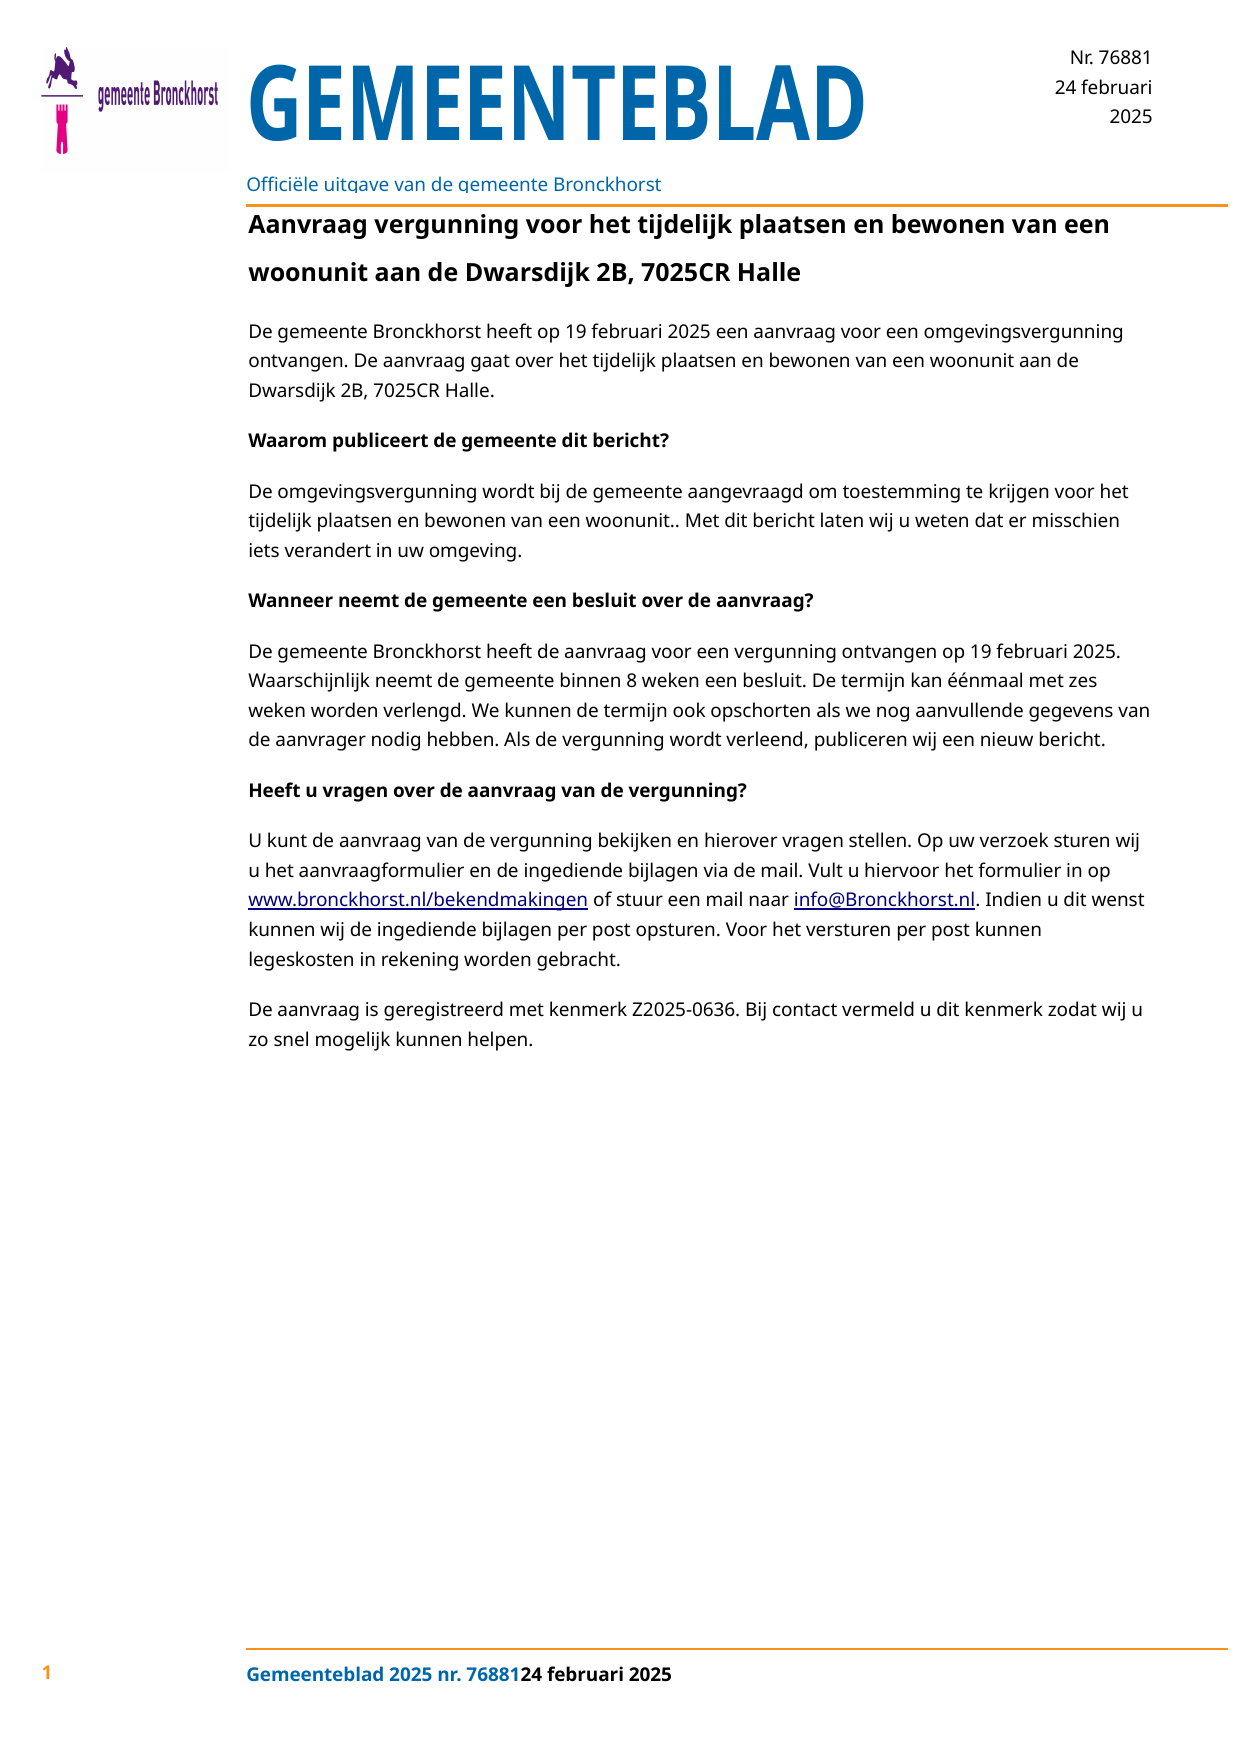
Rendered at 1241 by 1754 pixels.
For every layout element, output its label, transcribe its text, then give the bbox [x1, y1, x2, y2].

text Waarom publiceert de gemeente dit bericht? [248, 427, 1152, 453]
text U kunt de aanvraag van de vergunning bekijken en hierover vragen stellen. Op uw verzoek sturen wij u het aanvraagformulier en de ingediende bijlagen via de mail. Vult u hiervoor het formulier in op www.bronckhorst.nl/bekendmakingen of stuur een mail naar info@Bronckhorst.nl. Indien u dit wenst kunnen wij de ingediende bijlagen per post opsturen. Voor het versturen per post kunnen legeskosten in rekening worden gebracht. [248, 827, 1152, 972]
text De aanvraag is geregistreerd met kenmerk Z2025-0636. Bij contact vermeld u dit kenmerk zodat wij u zo snel mogelijk kunnen helpen. [248, 996, 1152, 1052]
text De gemeente Bronckhorst heeft op 19 februari 2025 een aanvraag voor een omgevingsvergunning ontvangen. De aanvraag gaat over het tijdelijk plaatsen en bewonen van een woonunit aan de Dwarsdijk 2B, 7025CR Halle. [248, 318, 1152, 403]
text De gemeente Bronckhorst heeft de aanvraag voor een vergunning ontvangen op 19 februari 2025. Waarschijnlijk neemt de gemeente binnen 8 weken een besluit. De termijn kan éénmaal met zes weken worden verlengd. We kunnen de termijn ook opschorten als we nog aanvullende gegevens van de aanvrager nodig hebben. Als de vergunning wordt verleend, publiceren wij een nieuw bericht. [248, 638, 1152, 752]
picture [41, 47, 231, 172]
text De omgevingsvergunning wordt bij de gemeente aangevraagd om toestemming te krijgen voor het tijdelijk plaatsen en bewonen van een woonunit.. Met dit bericht laten wij u weten dat er misschien iets verandert in uw omgeving. [248, 478, 1152, 563]
text Aanvraag vergunning voor het tijdelijk plaatsen en bewonen van een woonunit aan de Dwarsdijk 2B, 7025CR Halle [248, 207, 1152, 288]
text Wanneer neemt de gemeente een besluit over de aanvraag? [248, 587, 1152, 613]
text Heeft u vragen over de aanvraag van de vergunning? [248, 777, 1152, 803]
